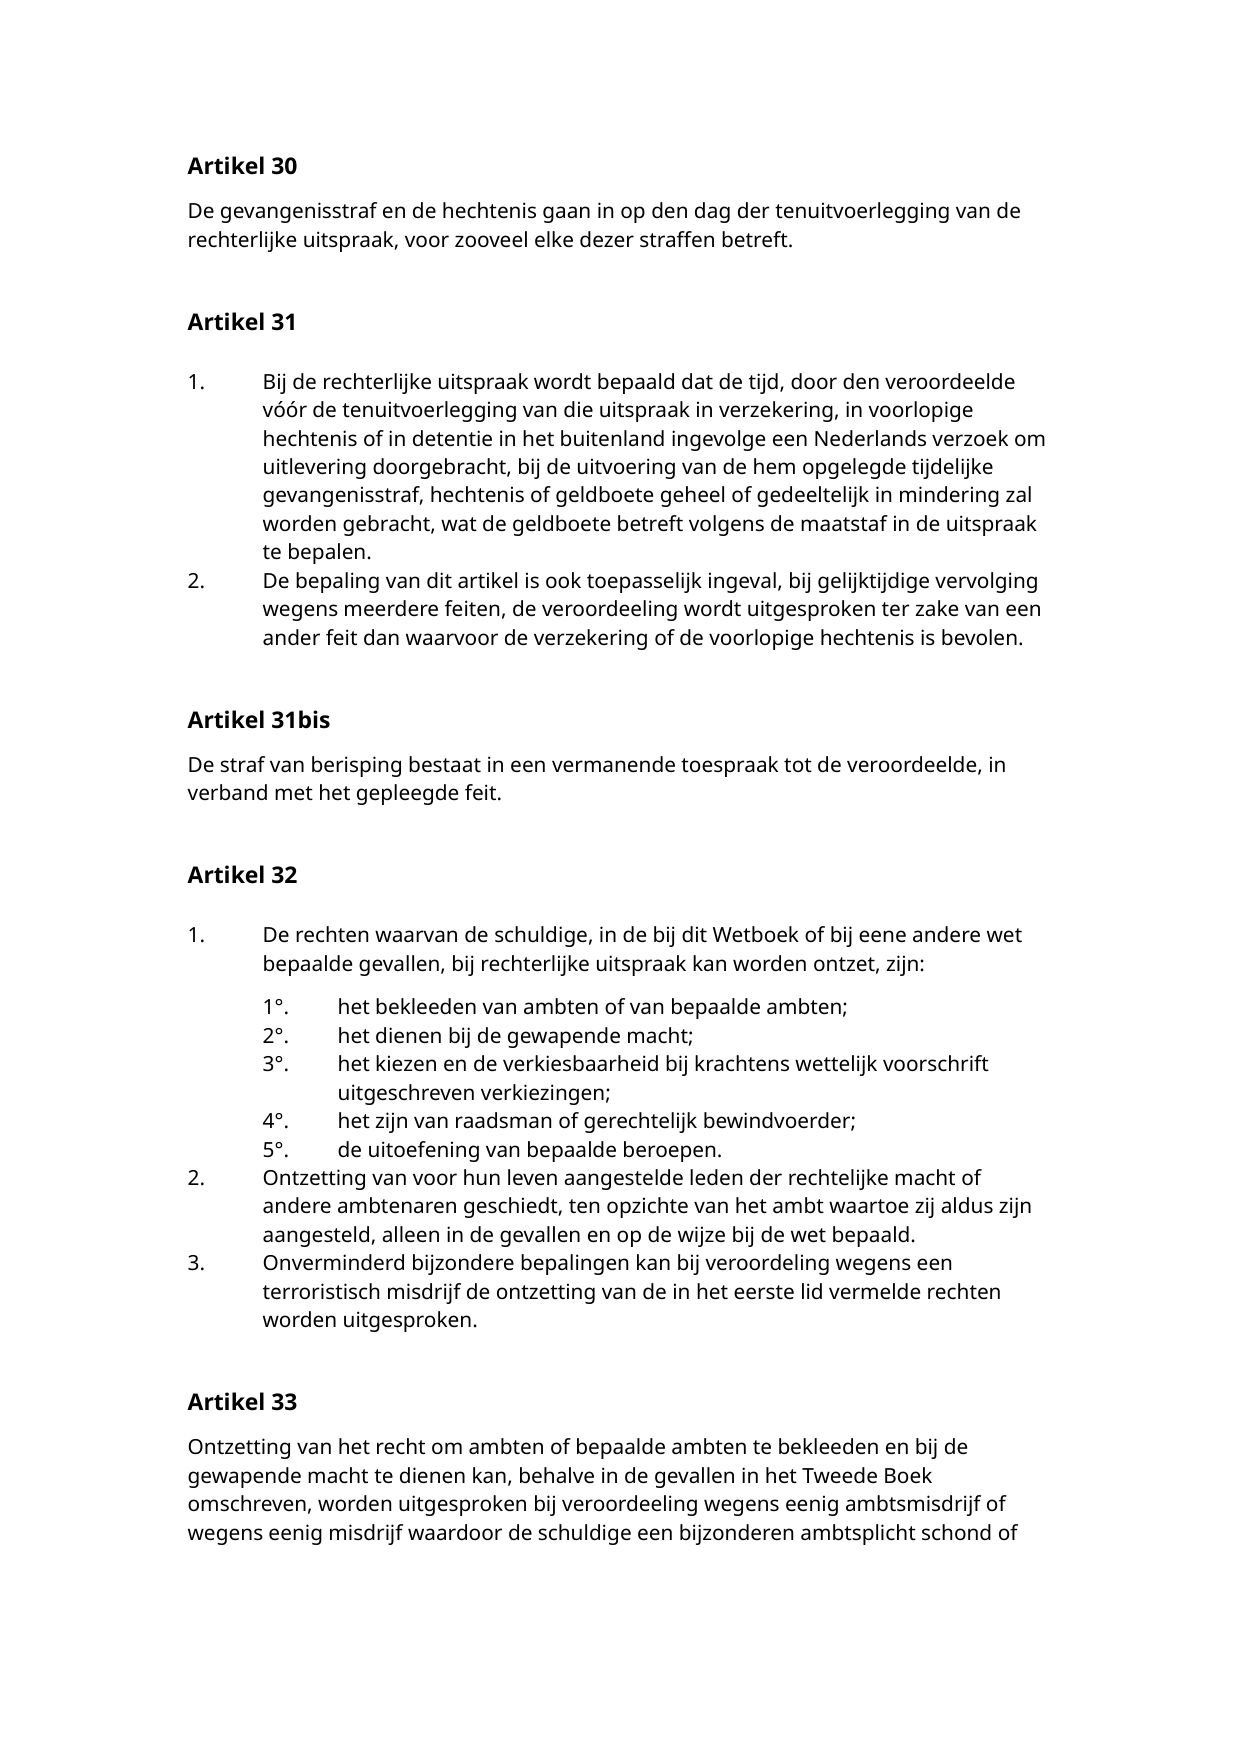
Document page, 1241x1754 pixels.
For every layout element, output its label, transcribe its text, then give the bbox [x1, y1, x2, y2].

list De rechten waarvan de schuldige, in de bij dit Wetboek of bij eene andere wet bepaalde gevallen, bij rechterlijke uitspraak kan worden ontzet, zijn: [187, 921, 1053, 977]
subtitle Artikel 31 [187, 306, 1053, 337]
list De bepaling van dit artikel is ook toepasselijk ingeval, bij gelijktijdige vervolging wegens meerdere feiten, de veroordeeling wordt uitgesproken ter zake van een ander feit dan waarvoor de verzekering of de voorlopige hechtenis is bevolen. [187, 566, 1053, 651]
subtitle Artikel 33 [187, 1386, 1053, 1417]
text De gevangenisstraf en de hechtenis gaan in op den dag der tenuitvoerlegging van de rechterlijke uitspraak, voor zooveel elke dezer straffen betreft. [187, 196, 1053, 253]
subtitle Artikel 31bis [187, 704, 1053, 735]
text De straf van berisping bestaat in een vermanende toespraak tot de veroordeelde, in verband met het gepleegde feit. [187, 750, 1053, 807]
subtitle Artikel 30 [187, 150, 1053, 181]
list het dienen bij de gewapende macht; [262, 1021, 1053, 1049]
list het bekleeden van ambten of van bepaalde ambten; [262, 992, 1053, 1021]
text Ontzetting van het recht om ambten of bepaalde ambten te bekleeden en bij de gewapende macht te dienen kan, behalve in de gevallen in het Tweede Boek omschreven, worden uitgesproken bij veroordeeling wegens eenig ambtsmisdrijf of wegens eenig misdrijf waardoor de schuldige een bijzonderen ambtsplicht schond of [187, 1432, 1053, 1546]
list Onverminderd bijzondere bepalingen kan bij veroordeling wegens een terroristisch misdrijf de ontzetting van de in het eerste lid vermelde rechten worden uitgesproken. [187, 1248, 1053, 1334]
list het kiezen en de verkiesbaarheid bij krachtens wettelijk voorschrift uitgeschreven verkiezingen; [262, 1049, 1053, 1106]
list Ontzetting van voor hun leven aangestelde leden der rechtelijke macht of andere ambtenaren geschiedt, ten opzichte van het ambt waartoe zij aldus zijn aangesteld, alleen in de gevallen en op de wijze bij de wet bepaald. [187, 1163, 1053, 1248]
subtitle Artikel 32 [187, 859, 1053, 891]
list Bij de rechterlijke uitspraak wordt bepaald dat de tijd, door den veroordeelde vóór de tenuitvoerlegging van die uitspraak in verzekering, in voorlopige hechtenis of in detentie in het buitenland ingevolge een Nederlands verzoek om uitlevering doorgebracht, bij de uitvoering van de hem opgelegde tijdelijke gevangenisstraf, hechtenis of geldboete geheel of gedeeltelijk in mindering zal worden gebracht, wat de geldboete betreft volgens de maatstaf in de uitspraak te bepalen. [187, 367, 1053, 566]
list de uitoefening van bepaalde beroepen. [262, 1135, 1053, 1163]
list het zijn van raadsman of gerechtelijk bewindvoerder; [262, 1106, 1053, 1135]
